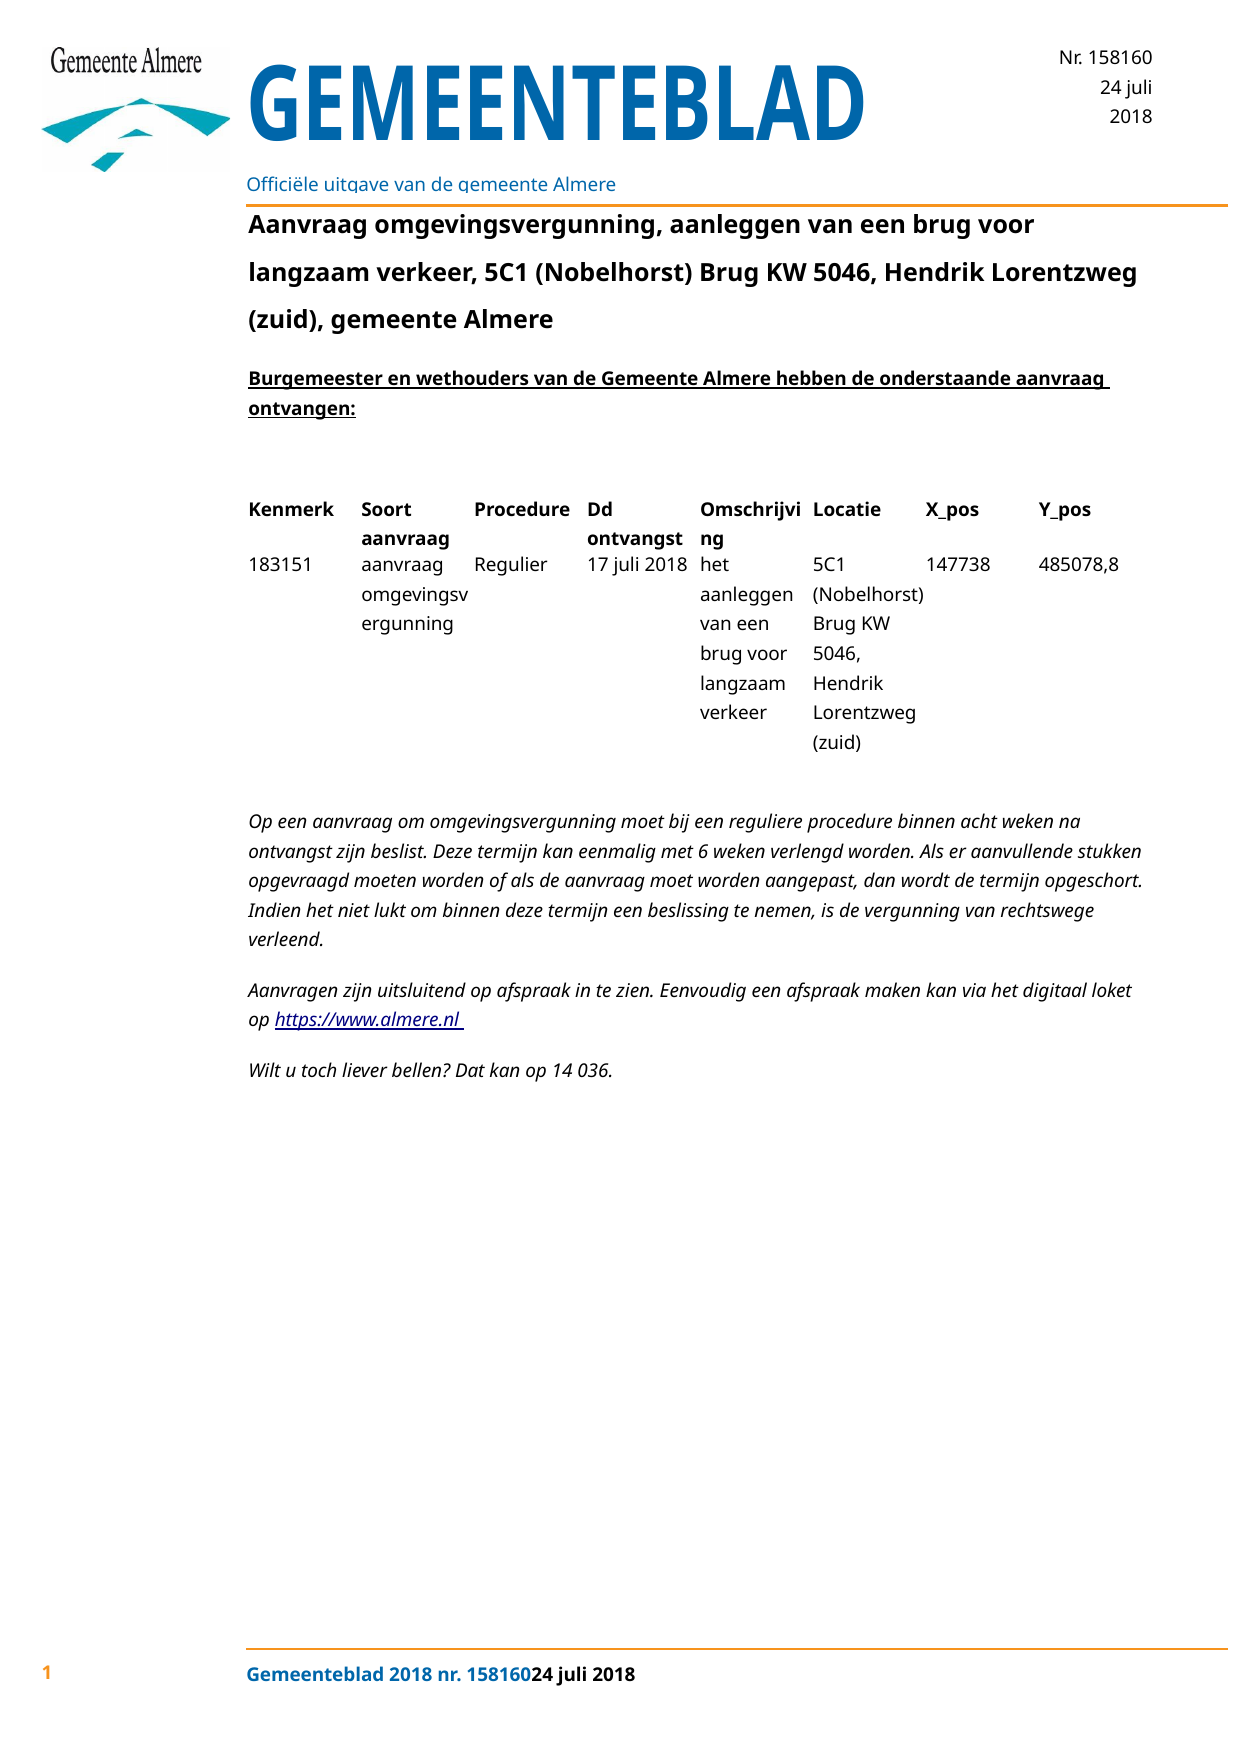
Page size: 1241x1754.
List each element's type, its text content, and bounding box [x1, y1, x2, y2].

table_header Soort aanvraag [361, 496, 474, 551]
picture [41, 47, 231, 172]
table_header Procedure [474, 496, 587, 551]
table_header Kenmerk [248, 496, 361, 551]
table_header Omschrijving [700, 496, 813, 551]
table_cell 147738 [926, 551, 1038, 754]
table_cell het aanleggen van een brug voor langzaam verkeer [700, 551, 813, 754]
text Aanvragen zijn uitsluitend op afspraak in te zien. Eenvoudig een afspraak maken kan via het digitaal loket op https://www.almere.nl [248, 977, 1152, 1032]
table_cell 5C1 (Nobelhorst) Brug KW 5046, Hendrik Lorentzweg (zuid) [813, 551, 926, 754]
text Aanvraag omgevingsvergunning, aanleggen van een brug voor langzaam verkeer, 5C1 (Nobelhorst) Brug KW 5046, Hendrik Lorentzweg (zuid), gemeente Almere [248, 207, 1152, 336]
table_header X_pos [926, 496, 1038, 551]
table_header Dd ontvangst [587, 496, 700, 551]
table_cell Regulier [474, 551, 587, 754]
text Wilt u toch liever bellen? Dat kan op 14 036. [248, 1057, 1152, 1083]
table_cell 183151 [248, 551, 361, 754]
table_header Locatie [813, 496, 926, 551]
table_cell 17 juli 2018 [587, 551, 700, 754]
text Op een aanvraag om omgevingsvergunning moet bij een reguliere procedure binnen acht weken na ontvangst zijn beslist. Deze termijn kan eenmalig met 6 weken verlengd worden. Als er aanvullende stukken opgevraagd moeten worden of als de aanvraag moet worden aangepast, dan wordt de termijn opgeschort. Indien het niet lukt om binnen deze termijn een beslissing te nemen, is de vergunning van rechtswege verleend. [248, 808, 1152, 952]
table_cell 485078,8 [1039, 551, 1152, 754]
table_header Y_pos [1039, 496, 1152, 551]
table_cell aanvraag omgevingsvergunning [361, 551, 474, 754]
text Burgemeester en wethouders van de Gemeente Almere hebben de onderstaande aanvraag ontvangen: [248, 366, 1152, 421]
